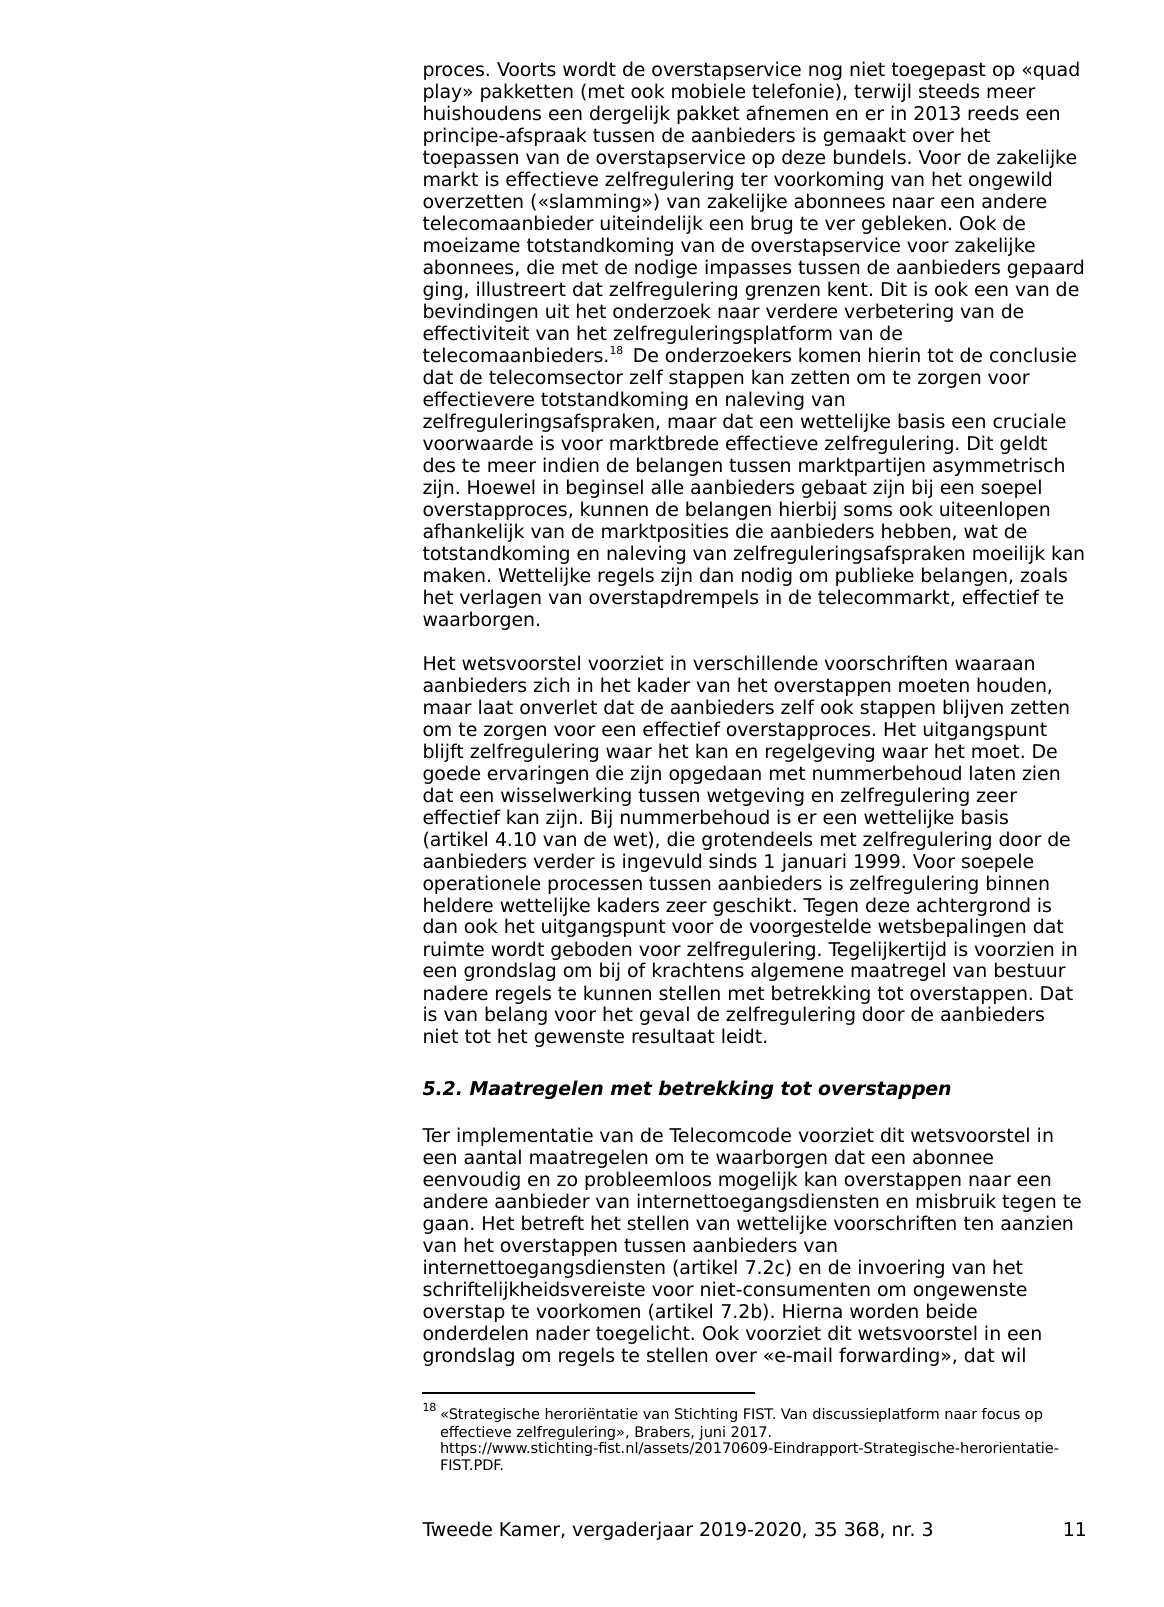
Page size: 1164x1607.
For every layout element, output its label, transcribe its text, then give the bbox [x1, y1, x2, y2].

subtitle 5.2. Maatregelen met betrekking tot overstappen [422, 1078, 1087, 1100]
text «Strategische heroriëntatie van Stichting FIST. Van discussieplatform naar focus op effectieve zelfregulering», Brabers, juni 2017. https://www.stichting-fist.nl/assets/20170609-Eindrapport-Strategische-herorientatie-FIST.PDF. [422, 1402, 1087, 1474]
text Het wetsvoorstel voorziet in verschillende voorschriften waaraan aanbieders zich in het kader van het overstappen moeten houden, maar laat onverlet dat de aanbieders zelf ook stappen blijven zetten om te zorgen voor een effectief overstapproces. Het uitgangspunt blijft zelfregulering waar het kan en regelgeving waar het moet. De goede ervaringen die zijn opgedaan met nummerbehoud laten zien dat een wisselwerking tussen wetgeving en zelfregulering zeer effectief kan zijn. Bij nummerbehoud is er een wettelijke basis (artikel 4.10 van de wet), die grotendeels met zelfregulering door de aanbieders verder is ingevuld sinds 1 januari 1999. Voor soepele operationele processen tussen aanbieders is zelfregulering binnen heldere wettelijke kaders zeer geschikt. Tegen deze achtergrond is dan ook het uitgangspunt voor de voorgestelde wetsbepalingen dat ruimte wordt geboden voor zelfregulering. Tegelijkertijd is voorzien in een grondslag om bij of krachtens algemene maatregel van bestuur nadere regels te kunnen stellen met betrekking tot overstappen. Dat is van belang voor het geval de zelfregulering door de aanbieders niet tot het gewenste resultaat leidt. [422, 653, 1087, 1048]
text proces. Voorts wordt de overstapservice nog niet toegepast op «quad play» pakketten (met ook mobiele telefonie), terwijl steeds meer huishoudens een dergelijk pakket afnemen en er in 2013 reeds een principe-afspraak tussen de aanbieders is gemaakt over het toepassen van de overstapservice op deze bundels. Voor de zakelijke markt is effectieve zelfregulering ter voorkoming van het ongewild overzetten («slamming») van zakelijke abonnees naar een andere telecomaanbieder uiteindelijk een brug te ver gebleken. Ook de moeizame totstandkoming van de overstapservice voor zakelijke abonnees, die met de nodige impasses tussen de aanbieders gepaard ging, illustreert dat zelfregulering grenzen kent. Dit is ook een van de bevindingen uit het onderzoek naar verdere verbetering van de effectiviteit van het zelfreguleringsplatform van de telecomaanbieders. De onderzoekers komen hierin tot de conclusie dat de telecomsector zelf stappen kan zetten om te zorgen voor effectievere totstandkoming en naleving van zelfreguleringsafspraken, maar dat een wettelijke basis een cruciale voorwaarde is voor marktbrede effectieve zelfregulering. Dit geldt des te meer indien de belangen tussen marktpartijen asymmetrisch zijn. Hoewel in beginsel alle aanbieders gebaat zijn bij een soepel overstapproces, kunnen de belangen hierbij soms ook uiteenlopen afhankelijk van de marktposities die aanbieders hebben, wat de totstandkoming en naleving van zelfreguleringsafspraken moeilijk kan maken. Wettelijke regels zijn dan nodig om publieke belangen, zoals het verlagen van overstapdrempels in de telecommarkt, effectief te waarborgen. [422, 59, 1087, 631]
text Ter implementatie van de Telecomcode voorziet dit wetsvoorstel in een aantal maatregelen om te waarborgen dat een abonnee eenvoudig en zo probleemloos mogelijk kan overstappen naar een andere aanbieder van internettoegangsdiensten en misbruik tegen te gaan. Het betreft het stellen van wettelijke voorschriften ten aanzien van het overstappen tussen aanbieders van internettoegangsdiensten (artikel 7.2c) en de invoering van het schriftelijkheidsvereiste voor niet-consumenten om ongewenste overstap te voorkomen (artikel 7.2b). Hierna worden beide onderdelen nader toegelicht. Ook voorziet dit wetsvoorstel in een grondslag om regels te stellen over «e-mail forwarding», dat wil [422, 1125, 1087, 1367]
